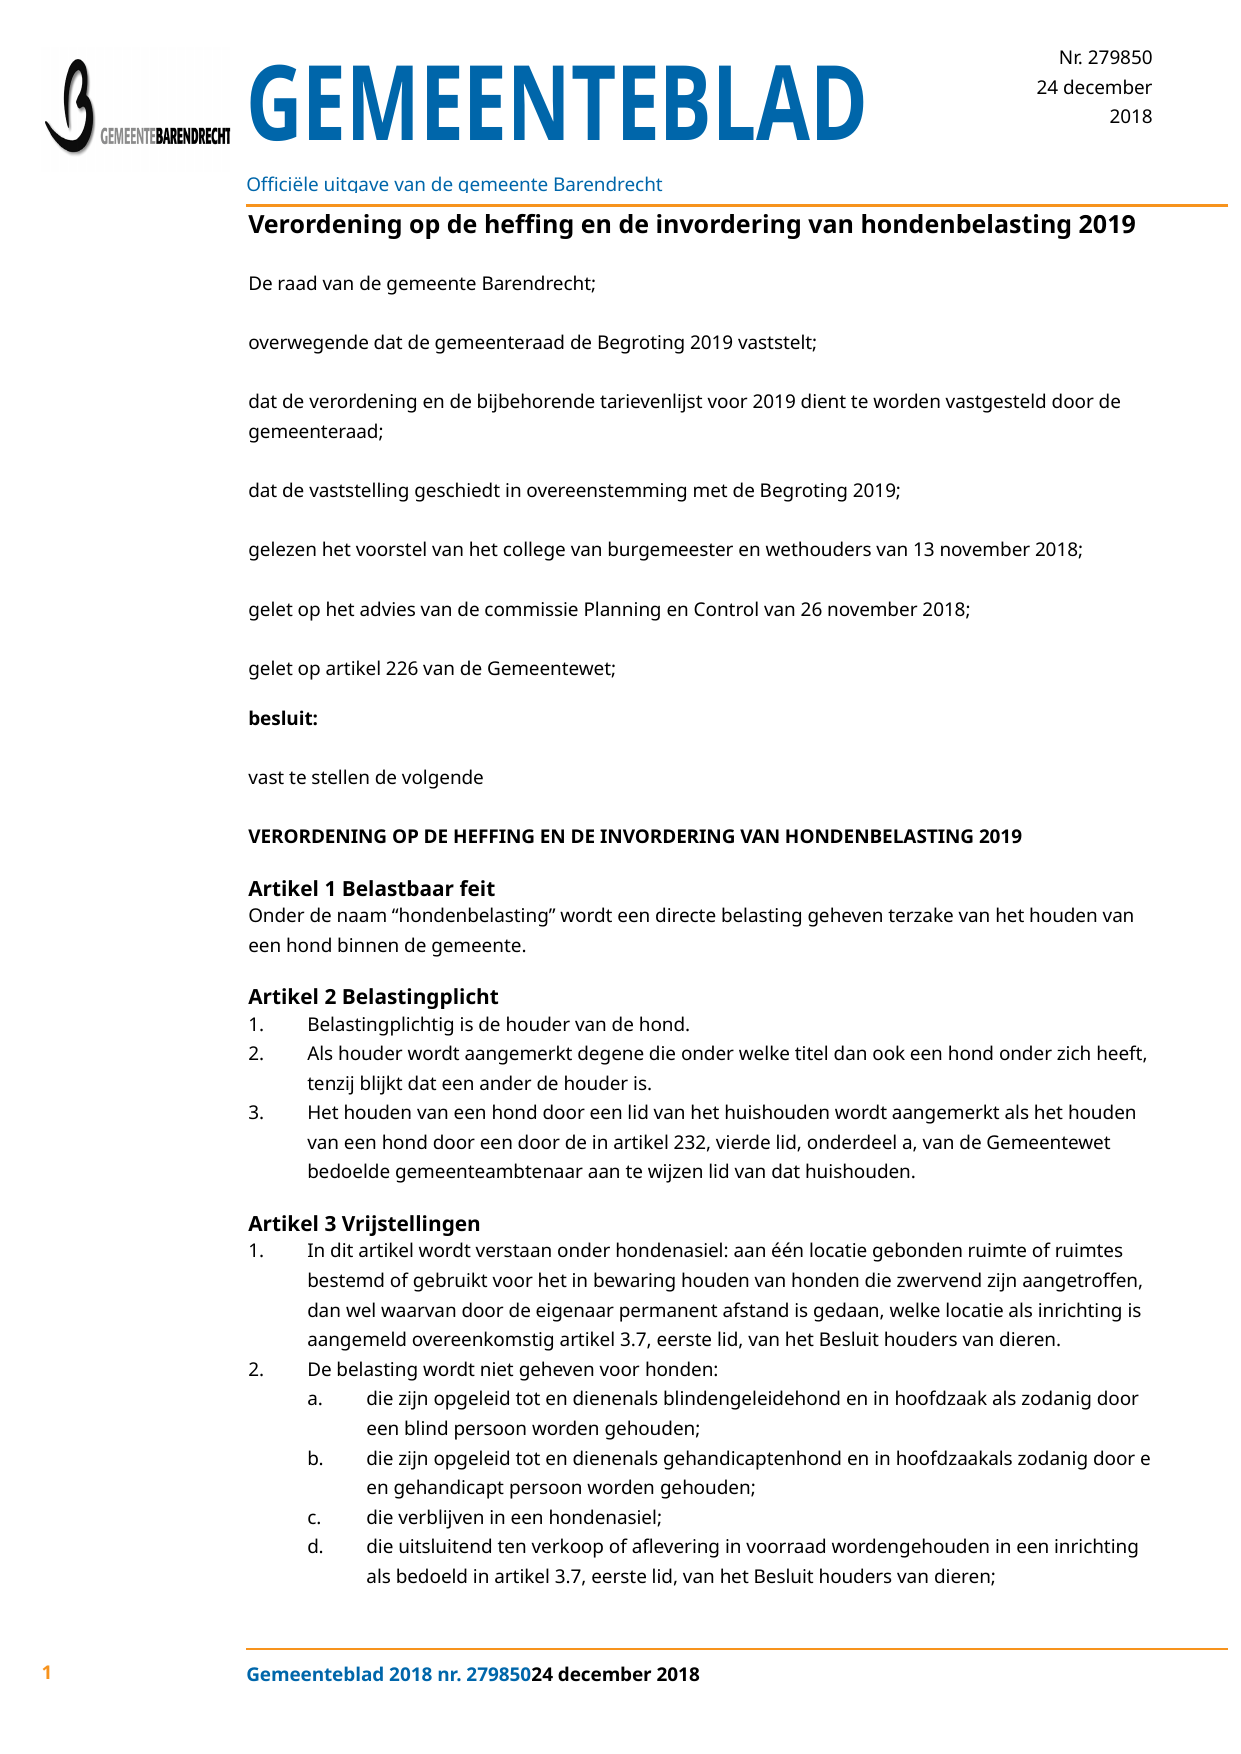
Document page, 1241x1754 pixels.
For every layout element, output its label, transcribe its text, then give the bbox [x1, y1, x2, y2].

text gelet op artikel 226 van de Gemeentewet; [248, 655, 1152, 681]
text gelet op het advies van de commissie Planning en Control van 26 november 2018; [248, 596, 1152, 621]
text Verordening op de heffing en de invordering van hondenbelasting 2019 [248, 207, 1152, 241]
text gelezen het voorstel van het college van burgemeester en wethouders van 13 november 2018; [248, 537, 1152, 562]
text vast te stellen de volgende [248, 764, 1152, 790]
list De belasting wordt niet geheven voor honden: [248, 1356, 1152, 1382]
list In dit artikel wordt verstaan onder hondenasiel: aan één locatie gebonden ruimte of ruimtes bestemd of gebruikt voor het in bewaring houden van honden die zwervend zijn aangetroffen, dan wel waarvan door de eigenaar permanent afstand is gedaan, welke locatie als inrichting is aangemeld overeenkomstig artikel 3.7, eerste lid, van het Besluit houders van dieren. [248, 1238, 1152, 1352]
text dat de vaststelling geschiedt in overeenstemming met de Begroting 2019; [248, 477, 1152, 503]
list die verblijven in een hondenasiel; [307, 1504, 1152, 1529]
text Artikel 3 Vrijstellingen [248, 1209, 1152, 1238]
text Artikel 1 Belastbaar feit [248, 874, 1152, 902]
picture [41, 47, 231, 172]
text VERORDENING OP DE HEFFING EN DE INVORDERING VAN HONDENBELASTING 2019 [248, 823, 1152, 849]
list Belastingplichtig is de houder van de hond. [248, 1011, 1152, 1037]
text Onder de naam “hondenbelasting” wordt een directe belasting geheven terzake van het houden van een hond binnen de gemeente. [248, 902, 1152, 958]
list die uitsluitend ten verkoop of aflevering in voorraad wordengehouden in een inrichting als bedoeld in artikel 3.7, eerste lid, van het Besluit houders van dieren; [307, 1533, 1152, 1589]
list die zijn opgeleid tot en dienenals gehandicaptenhond en in hoofdzaakals zodanig door een gehandicapt persoon worden gehouden; [307, 1445, 1152, 1500]
text De raad van de gemeente Barendrecht; [248, 270, 1152, 296]
text Artikel 2 Belastingplicht [248, 982, 1152, 1011]
text dat de verordening en de bijbehorende tarievenlijst voor 2019 dient te worden vastgesteld door de gemeenteraad; [248, 389, 1152, 444]
list Als houder wordt aangemerkt degene die onder welke titel dan ook een hond onder zich heeft, tenzij blijkt dat een ander de houder is. [248, 1040, 1152, 1096]
list die zijn opgeleid tot en dienenals blindengeleidehond en in hoofdzaak als zodanig door een blind persoon worden gehouden; [307, 1386, 1152, 1441]
list Het houden van een hond door een lid van het huishouden wordt aangemerkt als het houden van een hond door een door de in artikel 232, vierde lid, onderdeel a, van de Gemeentewet bedoelde gemeenteambtenaar aan te wijzen lid van dat huishouden. [248, 1099, 1152, 1184]
text overwegende dat de gemeenteraad de Begroting 2019 vaststelt; [248, 329, 1152, 355]
text besluit: [248, 705, 1152, 731]
